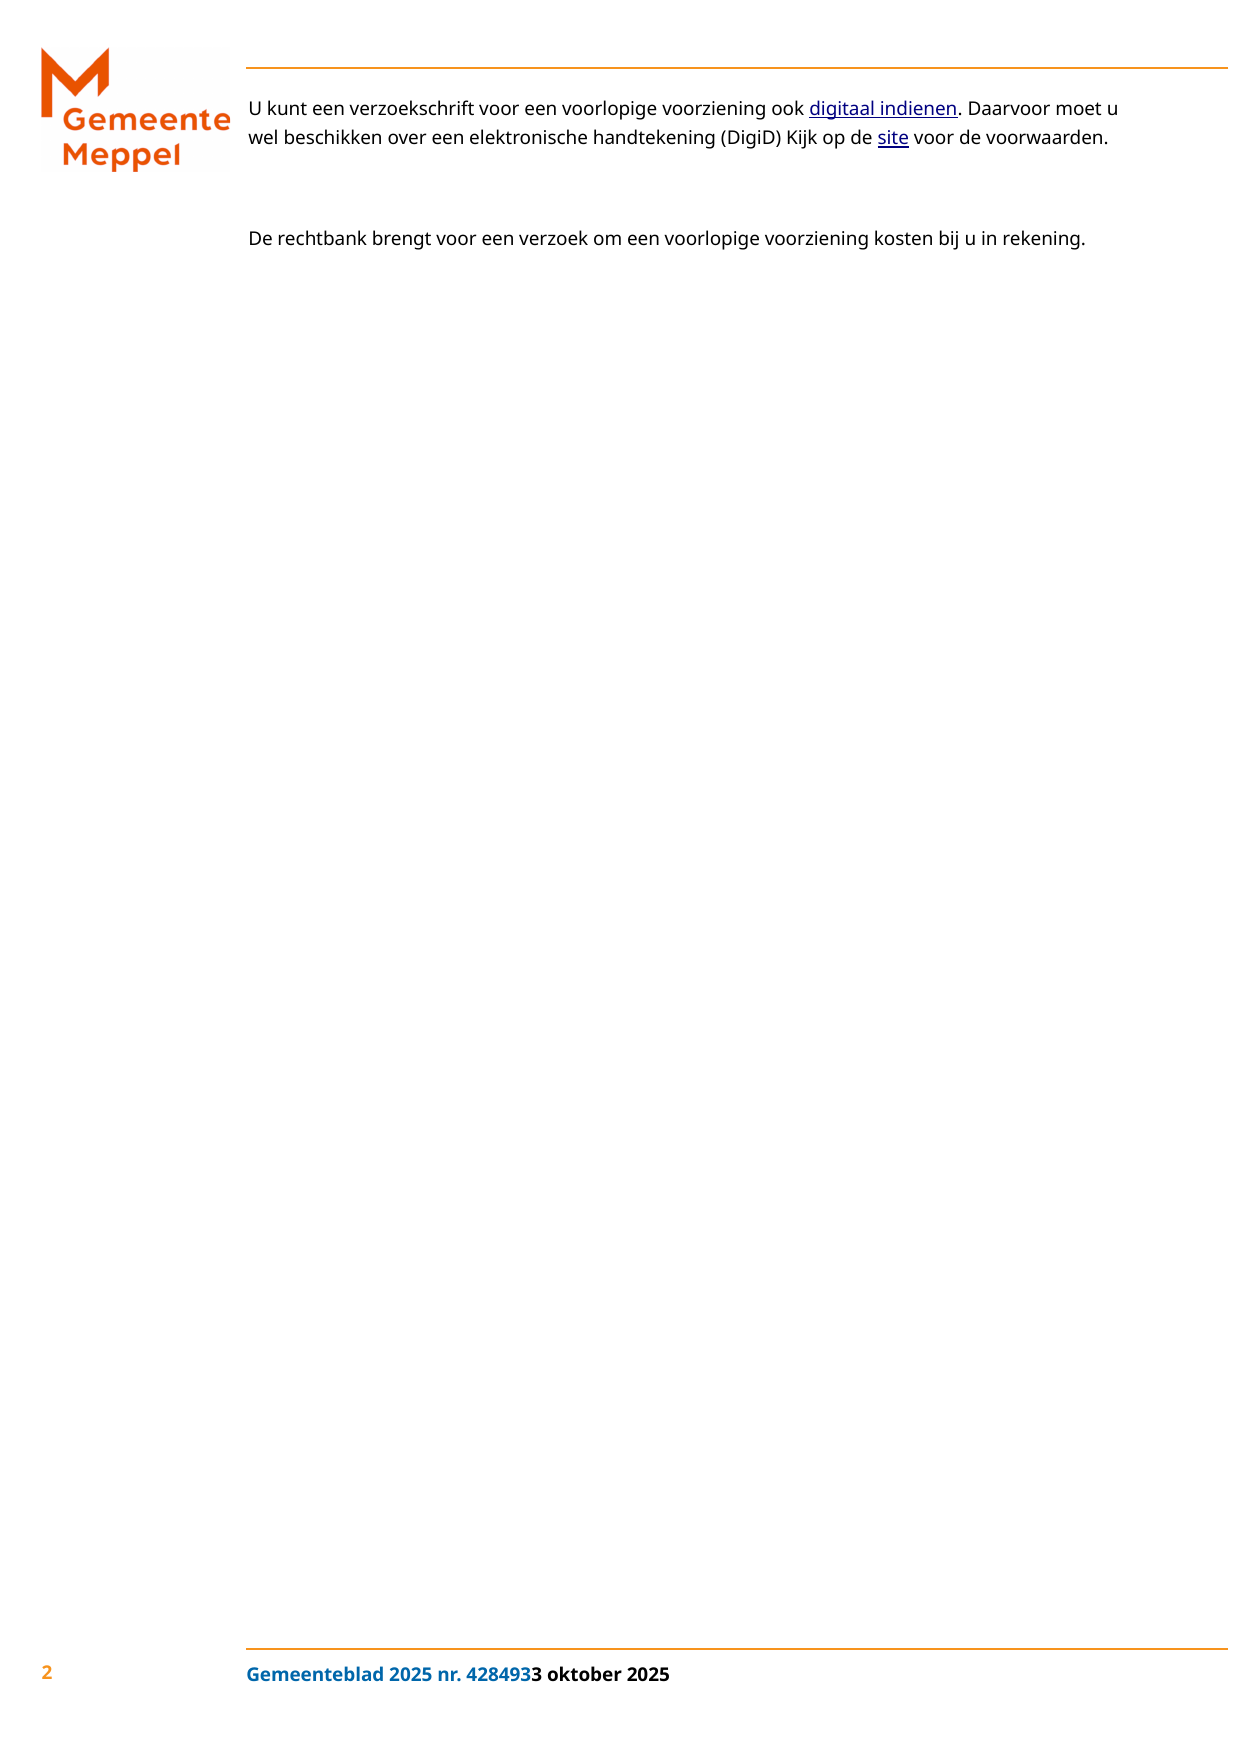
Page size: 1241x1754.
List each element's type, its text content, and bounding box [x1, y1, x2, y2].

picture [41, 47, 231, 172]
text U kunt een verzoekschrift voor een voorlopige voorziening ook digitaal indienen. Daarvoor moet u wel beschikken over een elektronische handtekening (DigiD) Kijk op de site voor de voorwaarden. [248, 95, 1152, 150]
text De rechtbank brengt voor een verzoek om een voorlopige voorziening kosten bij u in rekening. [248, 225, 1152, 251]
